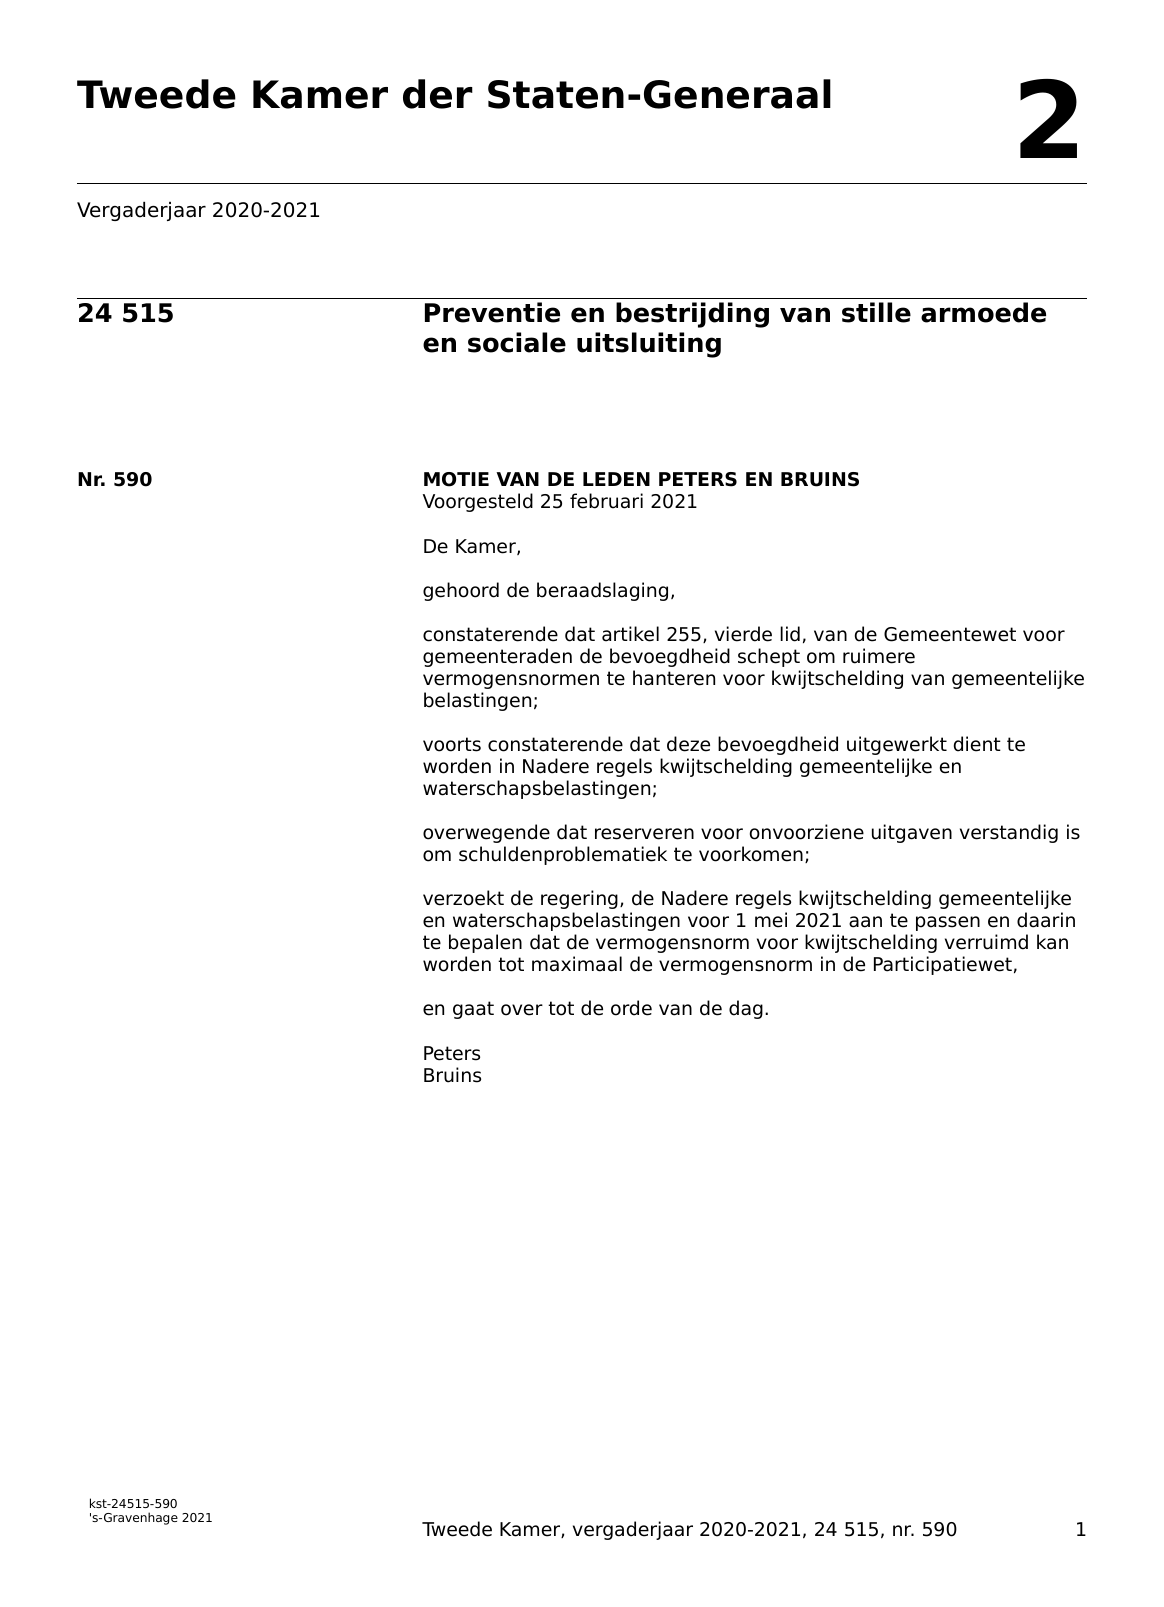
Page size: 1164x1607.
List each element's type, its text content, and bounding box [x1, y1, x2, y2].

text kst-24515-590 [88, 1497, 323, 1511]
subtitle Nr. 590 MOTIE VAN DE LEDEN PETERS EN BRUINS [77, 469, 1087, 491]
text Voorgesteld 25 februari 2021 [422, 491, 1087, 513]
table_cell Vergaderjaar 2020-2021 [77, 184, 1087, 298]
text gehoord de beraadslaging, [422, 580, 1087, 602]
text en gaat over tot de orde van de dag. [422, 998, 1087, 1020]
text overwegende dat reserveren voor onvoorziene uitgaven verstandig is om schuldenproblematiek te voorkomen; [422, 822, 1087, 866]
subtitle 24 515 Preventie en bestrijding van stille armoede en sociale uitsluiting [77, 299, 1087, 358]
table_header 2 [886, 59, 1087, 183]
text De Kamer, [422, 536, 1087, 557]
table_header Tweede Kamer der Staten-Generaal [77, 59, 886, 183]
text 's-Gravenhage 2021 [88, 1511, 323, 1525]
text verzoekt de regering, de Nadere regels kwijtschelding gemeentelijke en waterschapsbelastingen voor 1 mei 2021 aan te passen en daarin te bepalen dat de vermogensnorm voor kwijtschelding verruimd kan worden tot maximaal de vermogensnorm in de Participatiewet, [422, 888, 1087, 976]
text Bruins [422, 1064, 1087, 1086]
text constaterende dat artikel 255, vierde lid, van de Gemeentewet voor gemeenteraden de bevoegdheid schept om ruimere vermogensnormen te hanteren voor kwijtschelding van gemeentelijke belastingen; [422, 624, 1087, 712]
text Peters [422, 1042, 1087, 1064]
text voorts constaterende dat deze bevoegdheid uitgewerkt dient te worden in Nadere regels kwijtschelding gemeentelijke en waterschapsbelastingen; [422, 734, 1087, 800]
